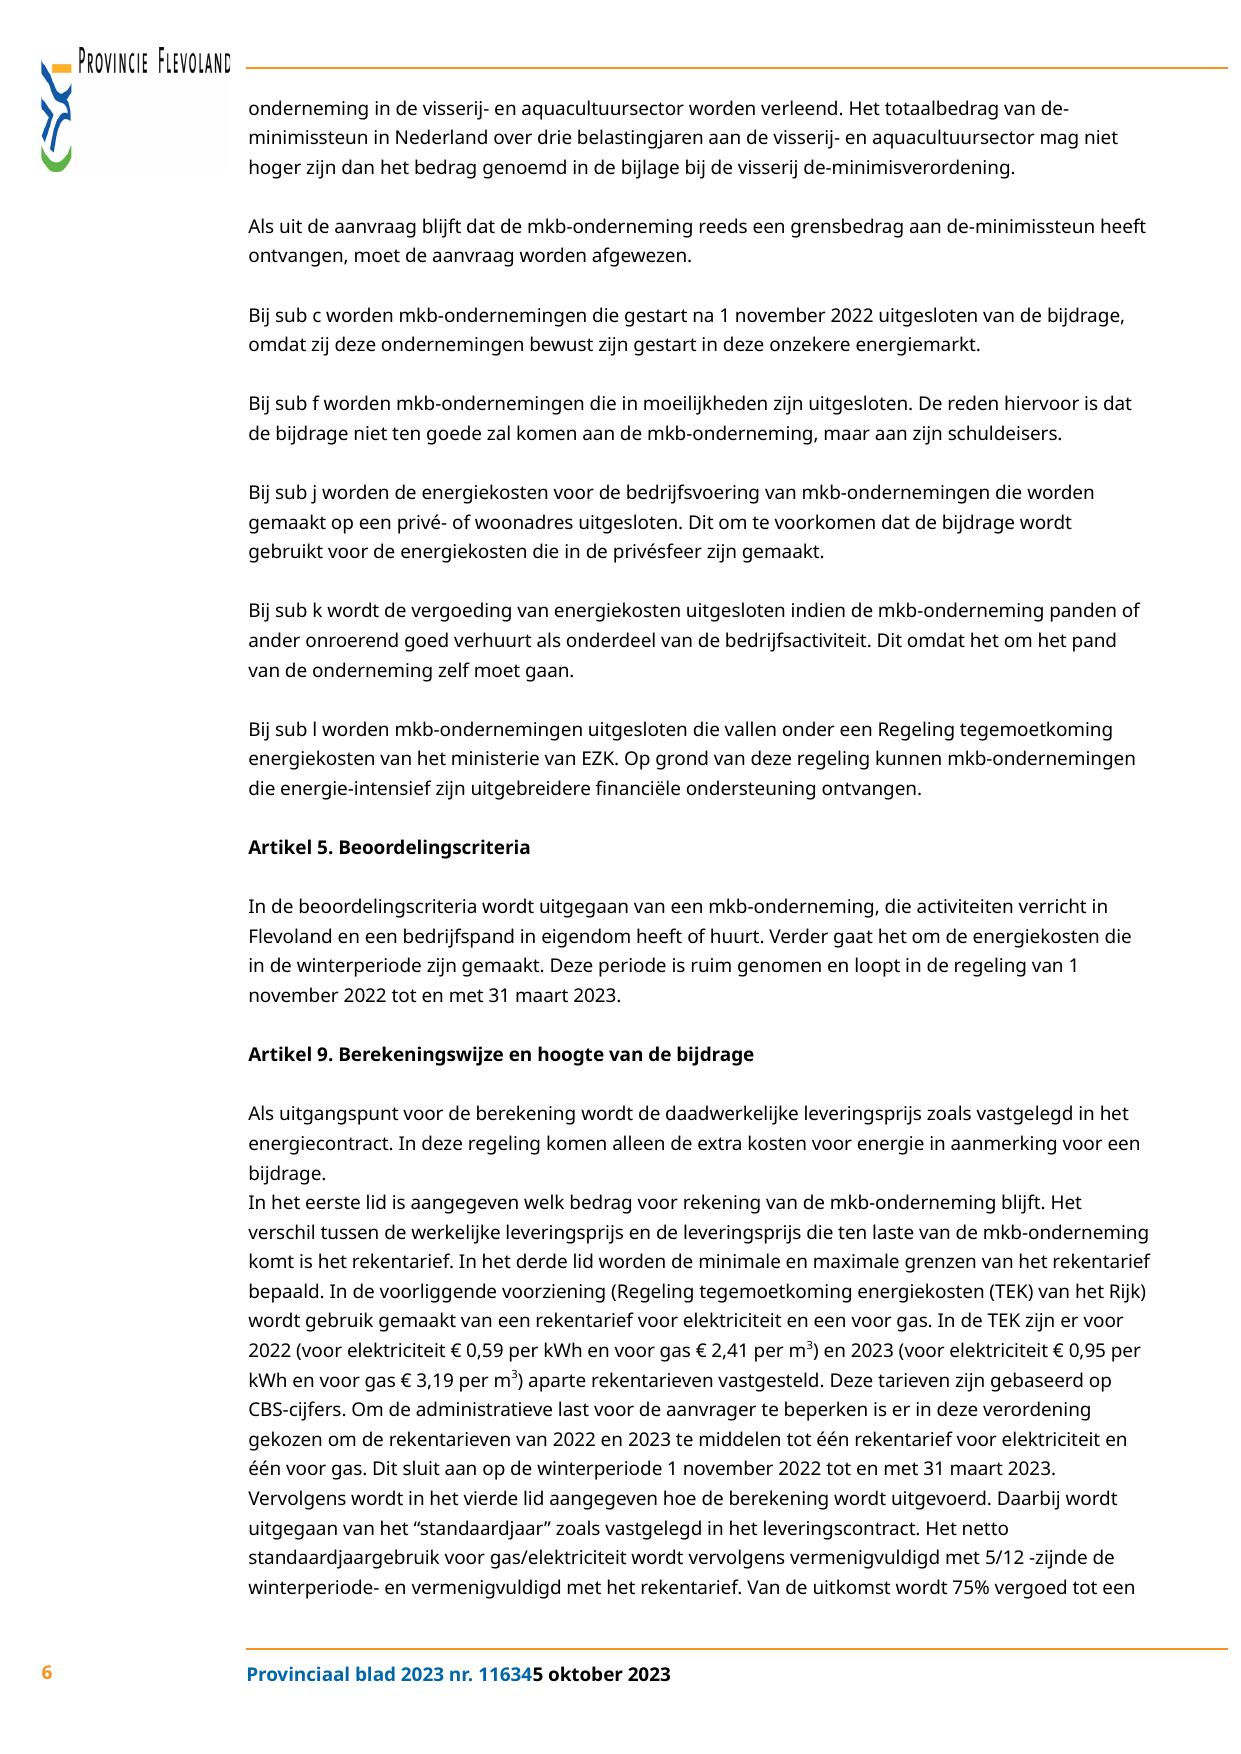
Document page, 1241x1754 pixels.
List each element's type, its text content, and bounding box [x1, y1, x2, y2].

text In de beoordelingscriteria wordt uitgegaan van een mkb-onderneming, die activiteiten verricht in Flevoland en een bedrijfspand in eigendom heeft of huurt. Verder gaat het om de energiekosten die in de winterperiode zijn gemaakt. Deze periode is ruim genomen en loopt in de regeling van 1 november 2022 tot en met 31 maart 2023. [248, 893, 1152, 1008]
text Bij sub l worden mkb-ondernemingen uitgesloten die vallen onder een Regeling tegemoetkoming energiekosten van het ministerie van EZK. Op grond van deze regeling kunnen mkb-ondernemingen die energie-intensief zijn uitgebreidere financiële ondersteuning ontvangen. [248, 716, 1152, 801]
text Als uitgangspunt voor de berekening wordt de daadwerkelijke leveringsprijs zoals vastgelegd in het energiecontract. In deze regeling komen alleen de extra kosten voor energie in aanmerking voor een bijdrage. [248, 1101, 1152, 1186]
text Bij sub j worden de energiekosten voor de bedrijfsvoering van mkb-ondernemingen die worden gemaakt op een privé- of woonadres uitgesloten. Dit om te voorkomen dat de bijdrage wordt gebruikt voor de energiekosten die in de privésfeer zijn gemaakt. [248, 479, 1152, 564]
text Bij sub k wordt de vergoeding van energiekosten uitgesloten indien de mkb-onderneming panden of ander onroerend goed verhuurt als onderdeel van de bedrijfsactiviteit. Dit omdat het om het pand van de onderneming zelf moet gaan. [248, 598, 1152, 683]
text Bij sub f worden mkb-ondernemingen die in moeilijkheden zijn uitgesloten. De reden hiervoor is dat de bijdrage niet ten goede zal komen aan de mkb-onderneming, maar aan zijn schuldeisers. [248, 391, 1152, 446]
picture [41, 47, 231, 172]
text Artikel 5. Beoordelingscriteria [248, 834, 1152, 860]
text In het eerste lid is aangegeven welk bedrag voor rekening van de mkb-onderneming blijft. Het verschil tussen de werkelijke leveringsprijs en de leveringsprijs die ten laste van de mkb-onderneming komt is het rekentarief. In het derde lid worden de minimale en maximale grenzen van het rekentarief bepaald. In de voorliggende voorziening (Regeling tegemoetkoming energiekosten (TEK) van het Rijk) wordt gebruik gemaakt van een rekentarief voor elektriciteit en een voor gas. In de TEK zijn er voor 2022 (voor elektriciteit € 0,59 per kWh en voor gas € 2,41 per m3) en 2023 (voor elektriciteit € 0,95 per kWh en voor gas € 3,19 per m3) aparte rekentarieven vastgesteld. Deze tarieven zijn gebaseerd op CBS-cijfers. Om de administratieve last voor de aanvrager te beperken is er in deze verordening gekozen om de rekentarieven van 2022 en 2023 te middelen tot één rekentarief voor elektriciteit en één voor gas. Dit sluit aan op de winterperiode 1 november 2022 tot en met 31 maart 2023. Vervolgens wordt in het vierde lid aangegeven hoe de berekening wordt uitgevoerd. Daarbij wordt uitgegaan van het “standaardjaar” zoals vastgelegd in het leveringscontract. Het netto standaardjaargebruik voor gas/elektriciteit wordt vervolgens vermenigvuldigd met 5/12 -zijnde de winterperiode- en vermenigvuldigd met het rekentarief. Van de uitkomst wordt 75% vergoed tot een [248, 1189, 1152, 1600]
text Bij sub c worden mkb-ondernemingen die gestart na 1 november 2022 uitgesloten van de bijdrage, omdat zij deze ondernemingen bewust zijn gestart in deze onzekere energiemarkt. [248, 302, 1152, 357]
text onderneming in de visserij- en aquacultuursector worden verleend. Het totaalbedrag van de-minimissteun in Nederland over drie belastingjaren aan de visserij- en aquacultuursector mag niet hoger zijn dan het bedrag genoemd in de bijlage bij de visserij de-minimisverordening. [248, 95, 1152, 180]
text Als uit de aanvraag blijft dat de mkb-onderneming reeds een grensbedrag aan de-minimissteun heeft ontvangen, moet de aanvraag worden afgewezen. [248, 213, 1152, 268]
text Artikel 9. Berekeningswijze en hoogte van de bijdrage [248, 1041, 1152, 1067]
